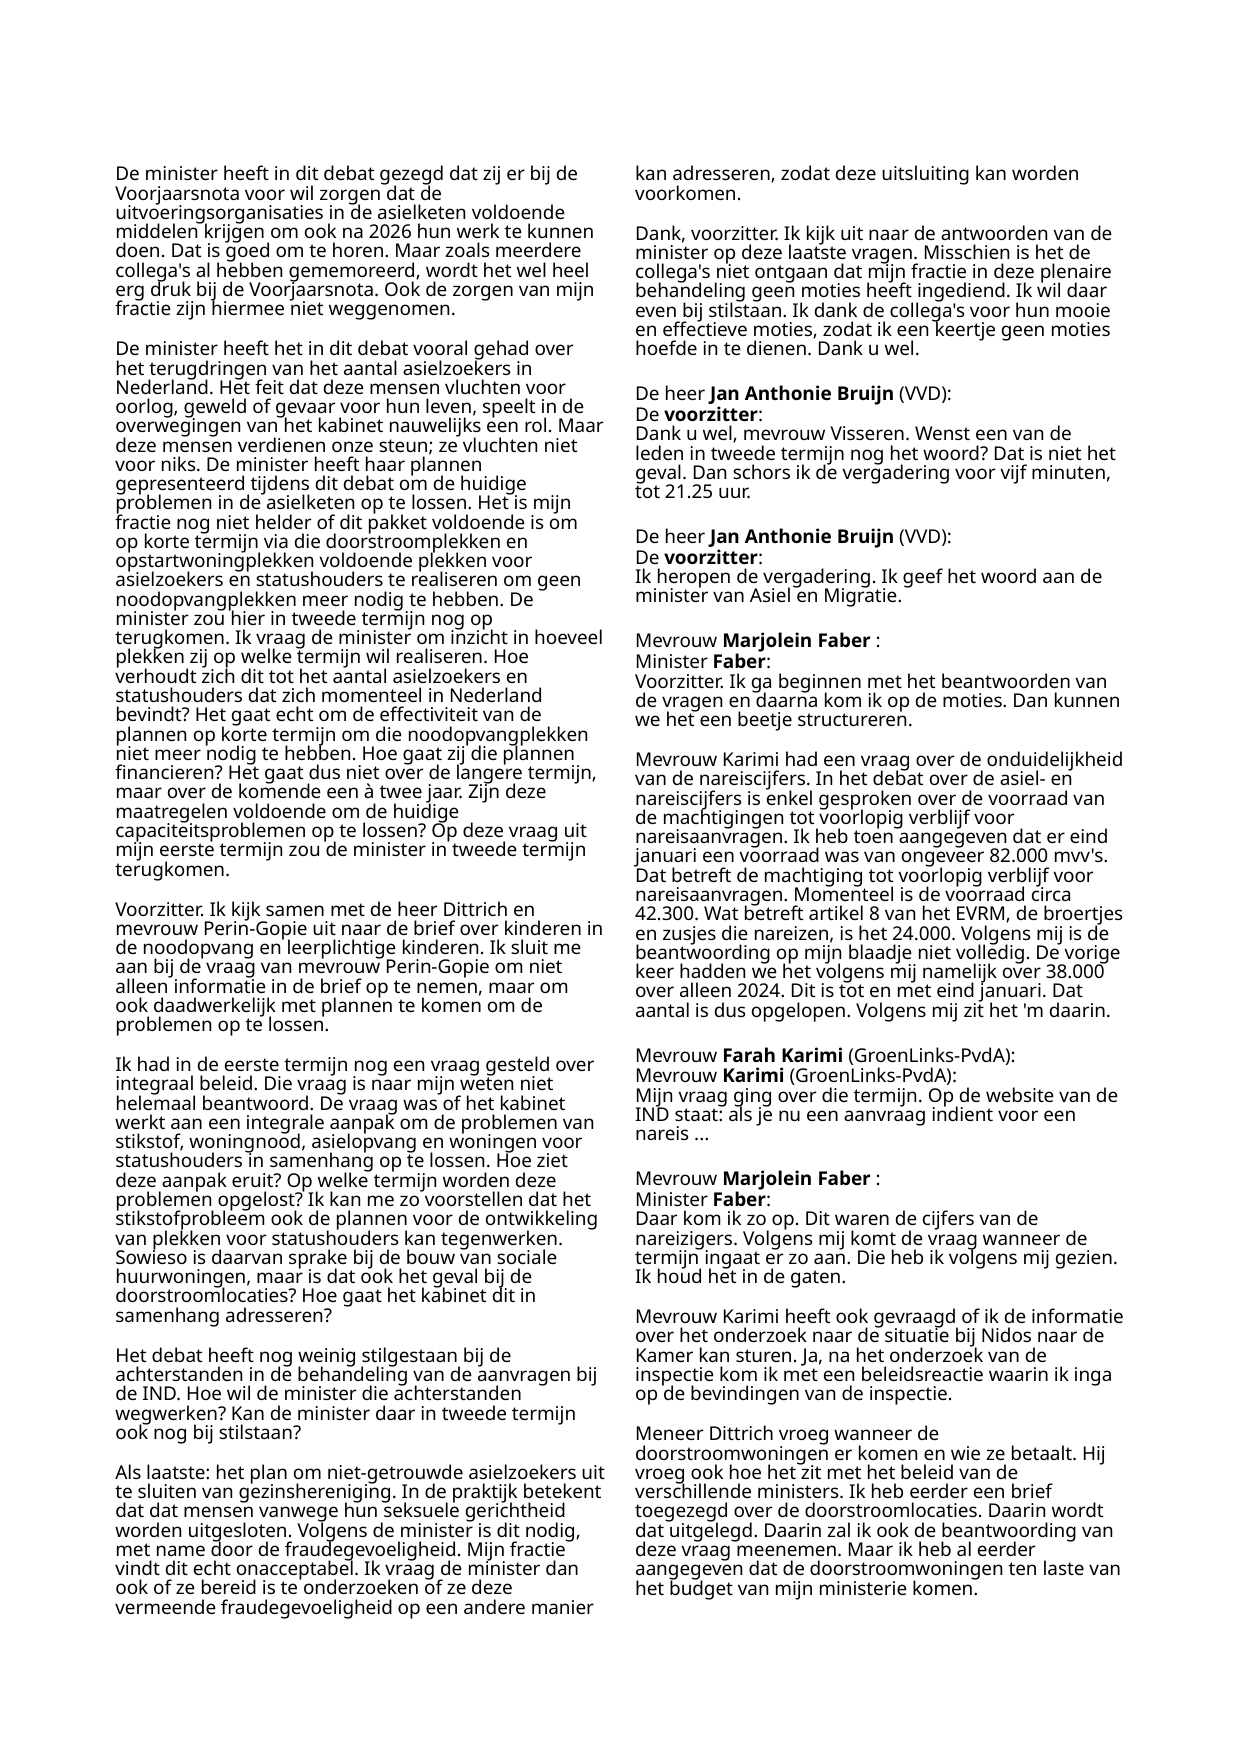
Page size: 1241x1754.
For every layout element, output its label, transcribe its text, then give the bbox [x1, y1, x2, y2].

text Minister Faber: [635, 1191, 1125, 1210]
text Mevrouw Karimi (GroenLinks-PvdA): [635, 1067, 1125, 1087]
text Mevrouw Marjolein Faber : [635, 628, 1125, 653]
text Voorzitter. Ik kijk samen met de heer Dittrich en mevrouw Perin-Gopie uit naar de brief over kinderen in de noodopvang en leerplichtige kinderen. Ik sluit me aan bij de vraag van mevrouw Perin-Gopie om niet alleen informatie in de brief op te nemen, maar om ook daadwerkelijk met plannen te komen om de problemen op te lossen. [115, 901, 605, 1035]
text Minister Faber: [635, 653, 1125, 673]
text Meneer Dittrich vroeg wanneer de doorstroomwoningen er komen en wie ze betaalt. Hij vroeg ook hoe het zit met het beleid van de verschillende ministers. Ik heb eerder een brief toegezegd over de doorstroomlocaties. Daarin wordt dat uitgelegd. Daarin zal ik ook de beantwoording van deze vraag meenemen. Maar ik heb al eerder aangegeven dat de doorstroomwoningen ten laste van het budget van mijn ministerie komen. [635, 1425, 1125, 1599]
text Mevrouw Karimi had een vraag over de onduidelijkheid van de nareiscijfers. In het debat over de asiel- en nareiscijfers is enkel gesproken over de voorraad van de machtigingen tot voorlopig verblijf voor nareisaanvragen. Ik heb toen aangegeven dat er eind januari een voorraad was van ongeveer 82.000 mvv's. Dat betreft de machtiging tot voorlopig verblijf voor nareisaanvragen. Momenteel is de voorraad circa 42.300. Wat betreft artikel 8 van het EVRM, de broertjes en zusjes die nareizen, is het 24.000. Volgens mij is de beantwoording op mijn blaadje niet volledig. De vorige keer hadden we het volgens mij namelijk over 38.000 over alleen 2024. Dit is tot en met eind januari. Dat aantal is dus opgelopen. Volgens mij zit het 'm daarin. [635, 751, 1125, 1021]
text Mijn vraag ging over die termijn. Op de website van de IND staat: als je nu een aanvraag indient voor een nareis ... [635, 1087, 1125, 1144]
text Dank, voorzitter. Ik kijk uit naar de antwoorden van de minister op deze laatste vragen. Misschien is het de collega's niet ontgaan dat mijn fractie in deze plenaire behandeling geen moties heeft ingediend. Ik wil daar even bij stilstaan. Ik dank de collega's voor hun mooie en effectieve moties, zodat ik een keertje geen moties hoefde in te dienen. Dank u wel. [635, 224, 1125, 359]
text Als laatste: het plan om niet-getrouwde asielzoekers uit te sluiten van gezinshereniging. In de praktijk betekent dat dat mensen vanwege hun seksuele gerichtheid worden uitgesloten. Volgens de minister is dit nodig, met name door de fraudegevoeligheid. Mijn fractie vindt dit echt onacceptabel. Ik vraag de minister dan ook of ze bereid is te onderzoeken of ze deze vermeende fraudegevoeligheid op een andere manier [115, 1464, 605, 1618]
text Mevrouw Farah Karimi (GroenLinks-PvdA): [635, 1042, 1125, 1067]
text Voorzitter. Ik ga beginnen met het beantwoorden van de vragen en daarna kom ik op de moties. Dan kunnen we het een beetje structureren. [635, 673, 1125, 730]
text Mevrouw Marjolein Faber : [635, 1165, 1125, 1191]
text De minister heeft het in dit debat vooral gehad over het terugdringen van het aantal asielzoekers in Nederland. Het feit dat deze mensen vluchten voor oorlog, geweld of gevaar voor hun leven, speelt in de overwegingen van het kabinet nauwelijks een rol. Maar deze mensen verdienen onze steun; ze vluchten niet voor niks. De minister heeft haar plannen gepresenteerd tijdens dit debat om de huidige problemen in de asielketen op te lossen. Het is mijn fractie nog niet helder of dit pakket voldoende is om op korte termijn via die doorstroomplekken en opstartwoningplekken voldoende plekken voor asielzoekers en statushouders te realiseren om geen noodopvangplekken meer nodig te hebben. De minister zou hier in tweede termijn nog op terugkomen. Ik vraag de minister om inzicht in hoeveel plekken zij op welke termijn wil realiseren. Hoe verhoudt zich dit tot het aantal asielzoekers en statushouders dat zich momenteel in Nederland bevindt? Het gaat echt om de effectiviteit van de plannen op korte termijn om die noodopvangplekken niet meer nodig te hebben. Hoe gaat zij die plannen financieren? Het gaat dus niet over de langere termijn, maar over de komende een à twee jaar. Zijn deze maatregelen voldoende om de huidige capaciteitsproblemen op te lossen? Op deze vraag uit mijn eerste termijn zou de minister in tweede termijn terugkomen. [115, 340, 605, 880]
text De voorzitter: [635, 406, 1125, 425]
text De heer Jan Anthonie Bruijn (VVD): [635, 380, 1125, 406]
text Ik had in de eerste termijn nog een vraag gesteld over integraal beleid. Die vraag is naar mijn weten niet helemaal beantwoord. De vraag was of het kabinet werkt aan een integrale aanpak om de problemen van stikstof, woningnood, asielopvang en woningen voor statushouders in samenhang op te lossen. Hoe ziet deze aanpak eruit? Op welke termijn worden deze problemen opgelost? Ik kan me zo voorstellen dat het stikstofprobleem ook de plannen voor de ontwikkeling van plekken voor statushouders kan tegenwerken. Sowieso is daarvan sprake bij de bouw van sociale huurwoningen, maar is dat ook het geval bij de doorstroomlocaties? Hoe gaat het kabinet dit in samenhang adresseren? [115, 1056, 605, 1326]
text Daar kom ik zo op. Dit waren de cijfers van de nareizigers. Volgens mij komt de vraag wanneer de termijn ingaat er zo aan. Die heb ik volgens mij gezien. Ik houd het in de gaten. [635, 1210, 1125, 1287]
text De heer Jan Anthonie Bruijn (VVD): [635, 523, 1125, 549]
text Ik heropen de vergadering. Ik geef het woord aan de minister van Asiel en Migratie. [635, 568, 1125, 607]
text Dank u wel, mevrouw Visseren. Wenst een van de leden in tweede termijn nog het woord? Dat is niet het geval. Dan schors ik de vergadering voor vijf minuten, tot 21.25 uur. [635, 425, 1125, 502]
text kan adresseren, zodat deze uitsluiting kan worden voorkomen. [635, 165, 1125, 204]
text Het debat heeft nog weinig stilgestaan bij de achterstanden in de behandeling van de aanvragen bij de IND. Hoe wil de minister die achterstanden wegwerken? Kan de minister daar in tweede termijn ook nog bij stilstaan? [115, 1347, 605, 1443]
text De voorzitter: [635, 549, 1125, 568]
text De minister heeft in dit debat gezegd dat zij er bij de Voorjaarsnota voor wil zorgen dat de uitvoeringsorganisaties in de asielketen voldoende middelen krijgen om ook na 2026 hun werk te kunnen doen. Dat is goed om te horen. Maar zoals meerdere collega's al hebben gememoreerd, wordt het wel heel erg druk bij de Voorjaarsnota. Ook de zorgen van mijn fractie zijn hiermee niet weggenomen. [115, 165, 605, 319]
text Mevrouw Karimi heeft ook gevraagd of ik de informatie over het onderzoek naar de situatie bij Nidos naar de Kamer kan sturen. Ja, na het onderzoek van de inspectie kom ik met een beleidsreactie waarin ik inga op de bevindingen van de inspectie. [635, 1308, 1125, 1404]
